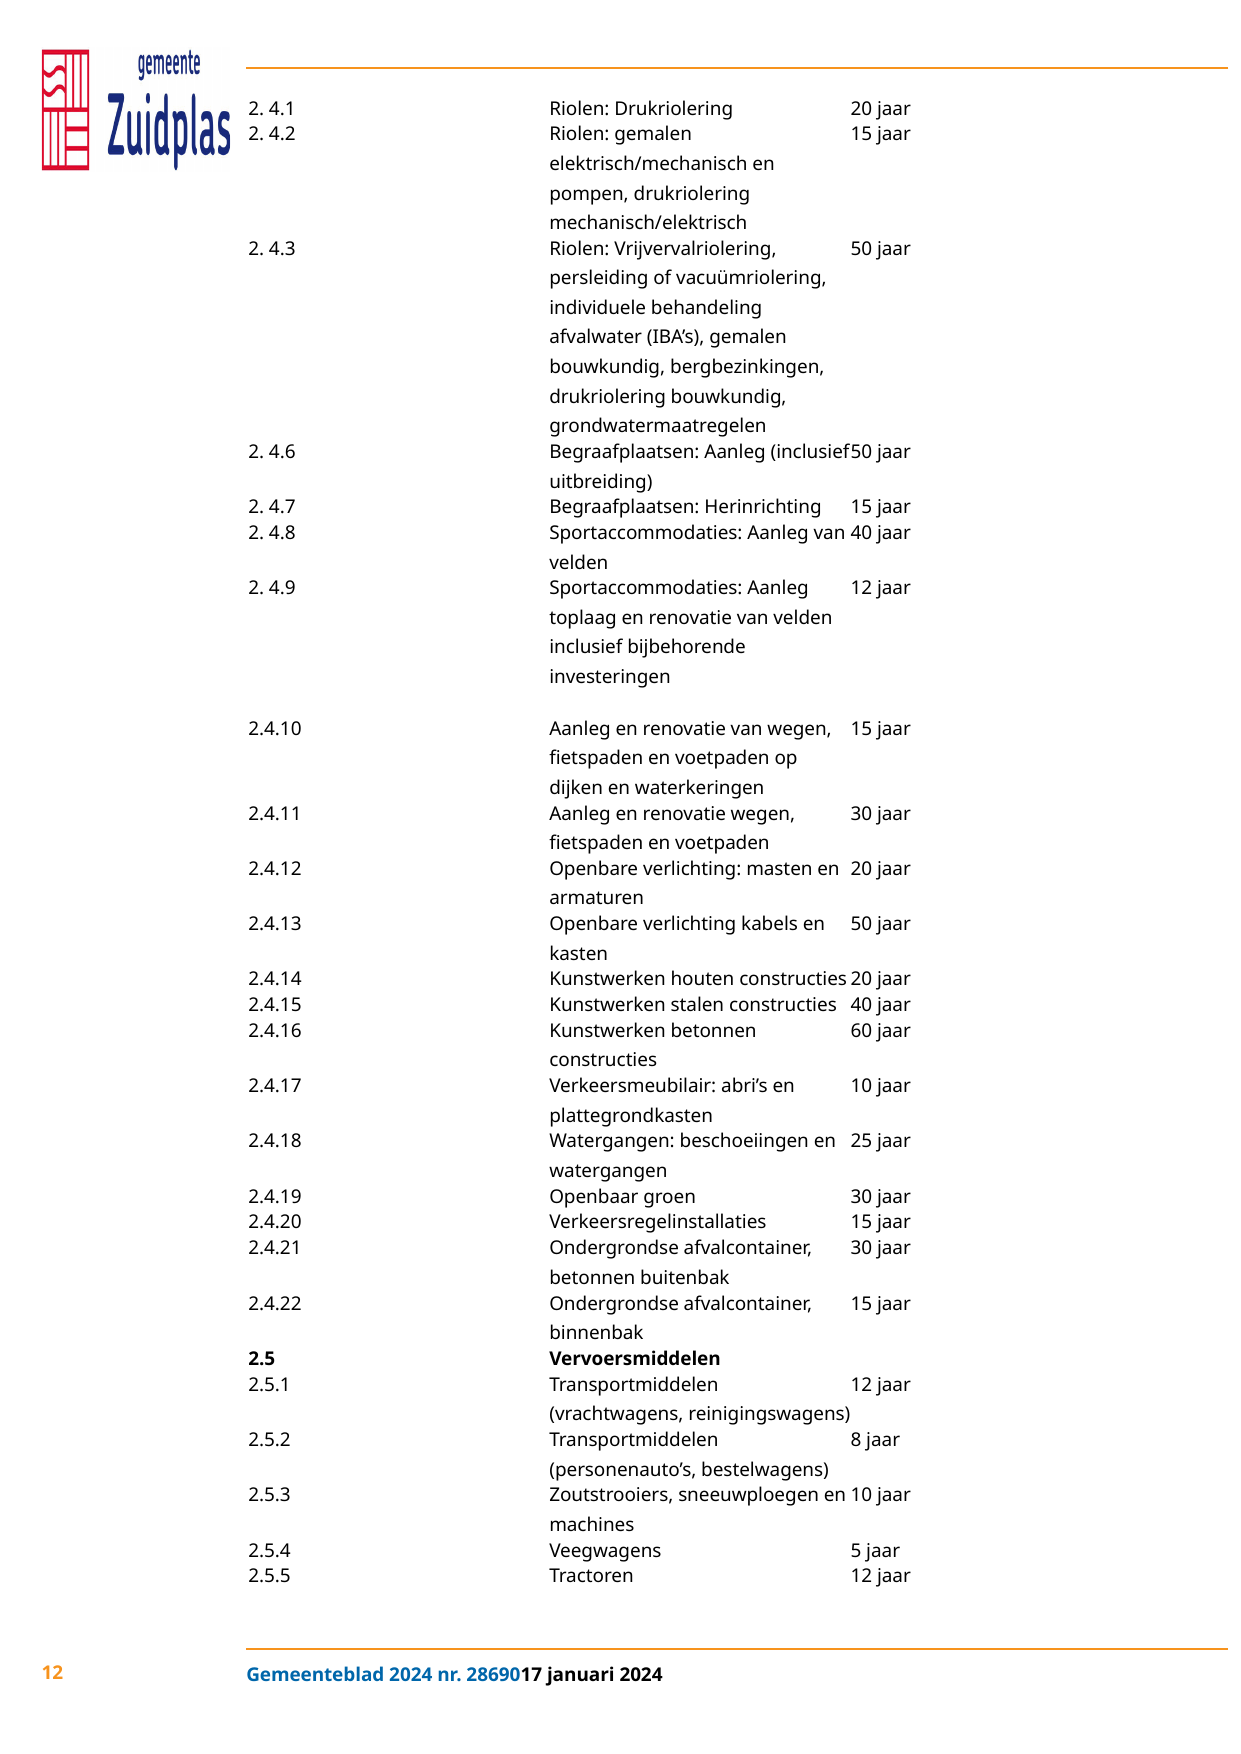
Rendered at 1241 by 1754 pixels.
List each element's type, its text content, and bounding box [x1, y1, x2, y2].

table_cell 40 jaar [850, 519, 1152, 574]
table_cell 12 jaar [850, 575, 1152, 689]
table_cell Verkeersregelinstallaties [549, 1209, 850, 1234]
table_cell Verkeersmeubilair: abri’s en plattegrondkasten [549, 1073, 850, 1128]
table_cell 2.4.13 [248, 910, 549, 966]
table_cell 2.5.5 [248, 1563, 549, 1588]
table_cell 50 jaar [850, 910, 1152, 966]
table_cell 2.4.18 [248, 1128, 549, 1183]
table_cell 15 jaar [850, 1209, 1152, 1234]
table_cell Openbare verlichting kabels en kasten [549, 910, 850, 966]
table_cell 2.5.4 [248, 1537, 549, 1562]
table_cell 40 jaar [850, 991, 1152, 1017]
table_cell 15 jaar [850, 1290, 1152, 1345]
table_cell Kunstwerken stalen constructies [549, 991, 850, 1017]
table_cell 2.4.14 [248, 966, 549, 991]
table_cell 2.5.2 [248, 1426, 549, 1481]
table_cell 2.4.17 [248, 1073, 549, 1128]
table_cell 2.4.21 [248, 1235, 549, 1290]
table_cell Riolen: Vrijvervalriolering, persleiding of vacuümriolering, individuele behandeling afvalwater (IBA’s), gemalen bouwkundig, bergbezinkingen, drukriolering bouwkundig, grondwatermaatregelen [549, 235, 850, 438]
table_cell Aanleg en renovatie wegen, fietspaden en voetpaden [549, 800, 850, 855]
table_cell Sportaccommodaties: Aanleg van velden [549, 519, 850, 574]
table_cell 2.4.19 [248, 1183, 549, 1209]
table_cell 12 jaar [850, 1371, 1152, 1426]
table_cell 2.4.10 [248, 715, 549, 800]
table_cell 2.5.1 [248, 1371, 549, 1426]
table_cell 20 jaar [850, 966, 1152, 991]
table_cell Aanleg en renovatie van wegen, fietspaden en voetpaden op dijken en waterkeringen [549, 715, 850, 800]
table_cell Begraafplaatsen: Aanleg (inclusief uitbreiding) [549, 438, 850, 493]
table_cell Riolen: gemalen elektrisch/mechanisch en pompen, drukriolering mechanisch/elektrisch [549, 121, 850, 235]
table_cell 2. 4.6 [248, 438, 549, 493]
table_cell Veegwagens [549, 1537, 850, 1562]
table_cell Kunstwerken betonnen constructies [549, 1017, 850, 1072]
table_cell 2. 4.3 [248, 235, 549, 438]
table_cell 25 jaar [850, 1128, 1152, 1183]
table_cell 2.4.20 [248, 1209, 549, 1234]
table_cell 2.4.22 [248, 1290, 549, 1345]
table_cell 2. 4.1 [248, 95, 549, 121]
table_cell 5 jaar [850, 1537, 1152, 1562]
table_cell 2.4.12 [248, 855, 549, 910]
table_cell Riolen: Drukriolering [549, 95, 850, 121]
table_cell Kunstwerken houten constructies [549, 966, 850, 991]
table_cell Transportmiddelen (vrachtwagens, reinigingswagens) [549, 1371, 850, 1426]
table_cell 30 jaar [850, 1183, 1152, 1209]
table_cell 15 jaar [850, 494, 1152, 519]
table_cell 15 jaar [850, 121, 1152, 235]
table_cell 2. 4.2 [248, 121, 549, 235]
table_cell [248, 689, 549, 715]
table_cell 2. 4.7 [248, 494, 549, 519]
table_cell Transportmiddelen (personenauto’s, bestelwagens) [549, 1426, 850, 1481]
table_cell 2.5 [248, 1345, 549, 1371]
table_cell 12 jaar [850, 1563, 1152, 1588]
picture [41, 47, 231, 172]
table_cell Ondergrondse afvalcontainer, betonnen buitenbak [549, 1235, 850, 1290]
table_cell Sportaccommodaties: Aanleg toplaag en renovatie van velden inclusief bijbehorende investeringen [549, 575, 850, 689]
table_cell 20 jaar [850, 95, 1152, 121]
table_cell 60 jaar [850, 1017, 1152, 1072]
table_cell Openbaar groen [549, 1183, 850, 1209]
table_cell 2.5.3 [248, 1481, 549, 1537]
table_cell Begraafplaatsen: Herinrichting [549, 494, 850, 519]
table_cell Zoutstrooiers, sneeuwploegen en machines [549, 1481, 850, 1537]
table_cell 2. 4.9 [248, 575, 549, 689]
table_cell 10 jaar [850, 1481, 1152, 1537]
table_cell 50 jaar [850, 438, 1152, 493]
table_cell 15 jaar [850, 715, 1152, 800]
table_cell Tractoren [549, 1563, 850, 1588]
table_cell 20 jaar [850, 855, 1152, 910]
table_cell Vervoersmiddelen [549, 1345, 850, 1371]
table_cell 30 jaar [850, 800, 1152, 855]
table_cell 2.4.16 [248, 1017, 549, 1072]
table_cell 8 jaar [850, 1426, 1152, 1481]
table_cell Watergangen: beschoeiingen en watergangen [549, 1128, 850, 1183]
table_cell 50 jaar [850, 235, 1152, 438]
table_cell Ondergrondse afvalcontainer, binnenbak [549, 1290, 850, 1345]
table_cell 2.4.11 [248, 800, 549, 855]
table_cell 2.4.15 [248, 991, 549, 1017]
table_cell 30 jaar [850, 1235, 1152, 1290]
table_cell [850, 1345, 1152, 1371]
table_cell 2. 4.8 [248, 519, 549, 574]
table_cell Openbare verlichting: masten en armaturen [549, 855, 850, 910]
table_cell [850, 689, 1152, 715]
table_cell [549, 689, 850, 715]
table_cell 10 jaar [850, 1073, 1152, 1128]
